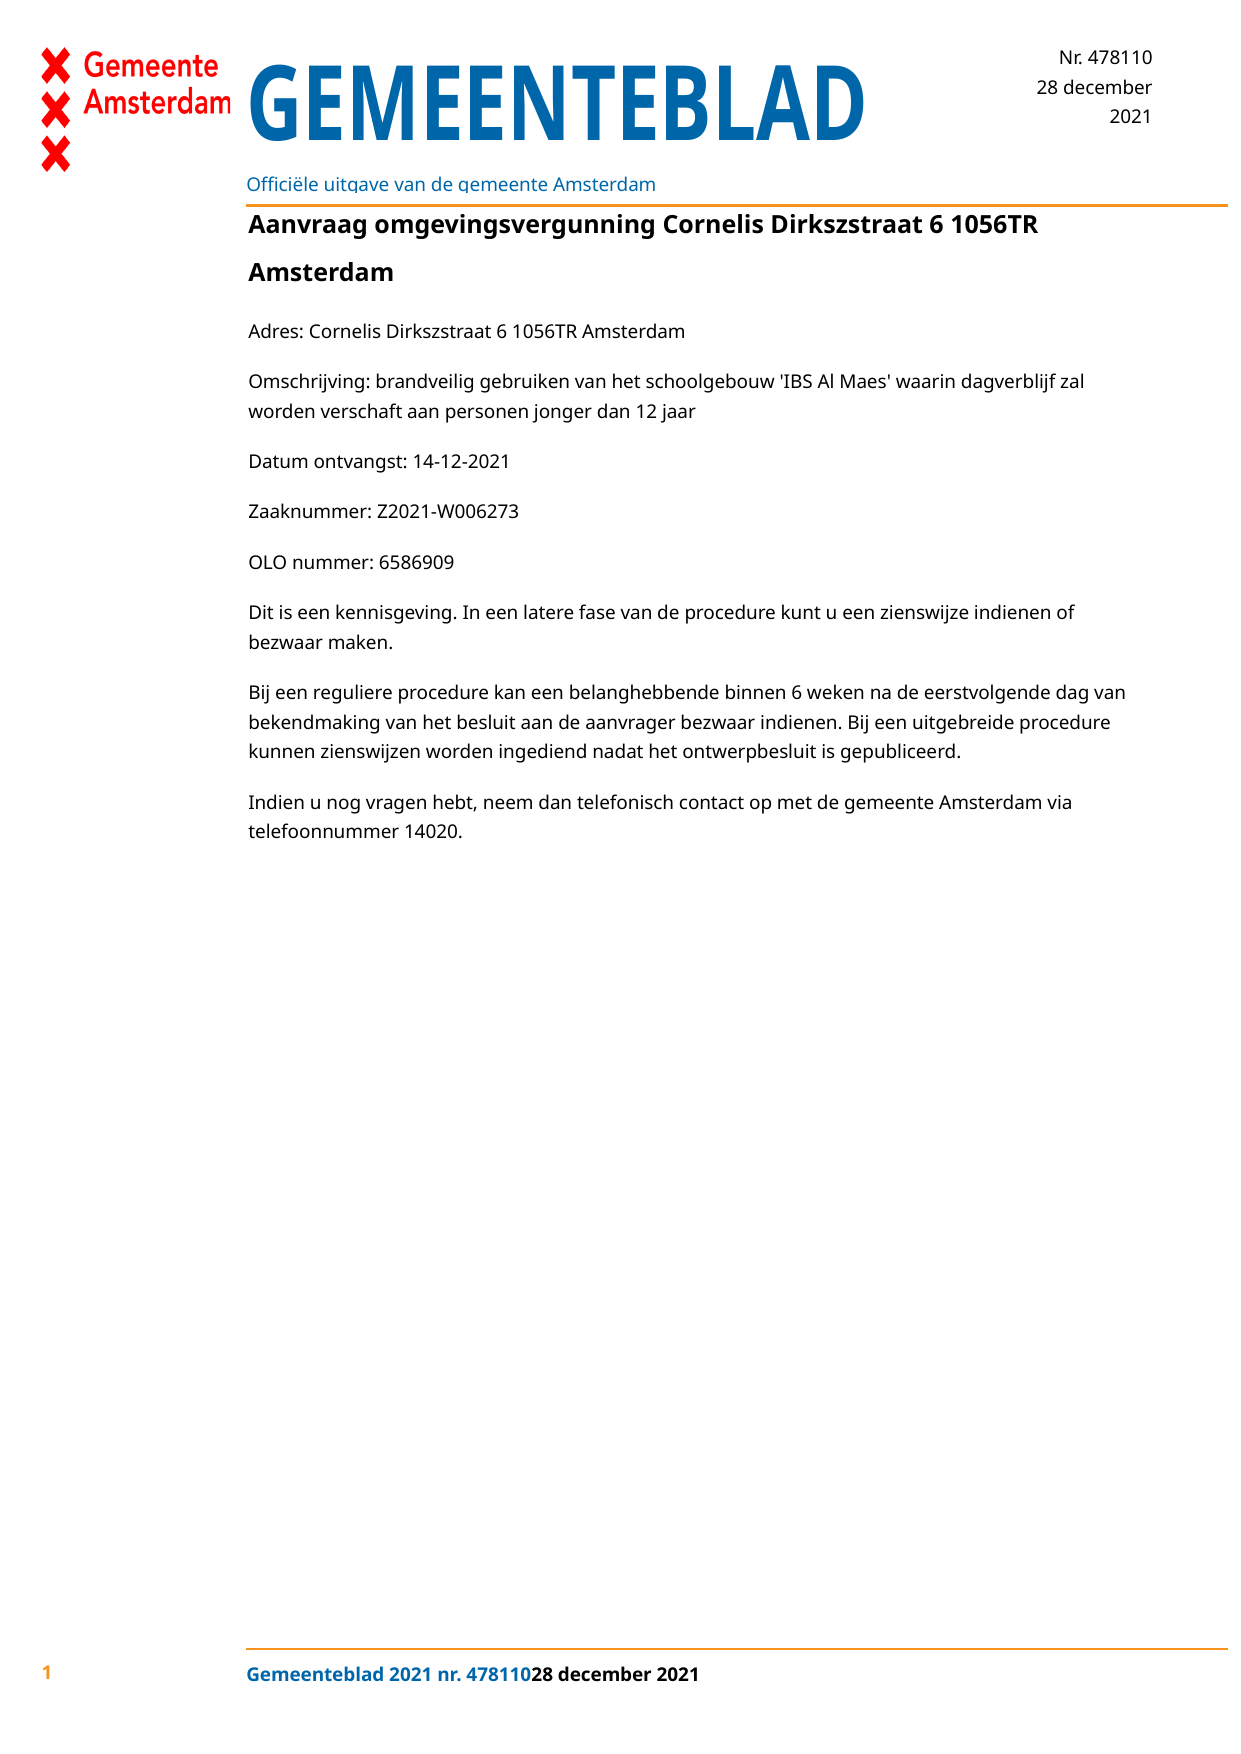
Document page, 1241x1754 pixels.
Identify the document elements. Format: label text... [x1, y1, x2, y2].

text Adres: Cornelis Dirkszstraat 6 1056TR Amsterdam [248, 318, 1152, 344]
text Aanvraag omgevingsvergunning Cornelis Dirkszstraat 6 1056TR Amsterdam [248, 207, 1152, 288]
text Dit is een kennisgeving. In een latere fase van de procedure kunt u een zienswijze indienen of bezwaar maken. [248, 599, 1152, 655]
text Zaaknummer: Z2021-W006273 [248, 499, 1152, 524]
text OLO nummer: 6586909 [248, 549, 1152, 575]
text Bij een reguliere procedure kan een belanghebbende binnen 6 weken na de eerstvolgende dag van bekendmaking van het besluit aan de aanvrager bezwaar indienen. Bij een uitgebreide procedure kunnen zienswijzen worden ingediend nadat het ontwerpbesluit is gepubliceerd. [248, 679, 1152, 764]
picture [41, 47, 231, 172]
text Omschrijving: brandveilig gebruiken van het schoolgebouw 'IBS Al Maes' waarin dagverblijf zal worden verschaft aan personen jonger dan 12 jaar [248, 368, 1152, 424]
text Datum ontvangst: 14-12-2021 [248, 448, 1152, 474]
text Indien u nog vragen hebt, neem dan telefonisch contact op met de gemeente Amsterdam via telefoonnummer 14020. [248, 789, 1152, 844]
